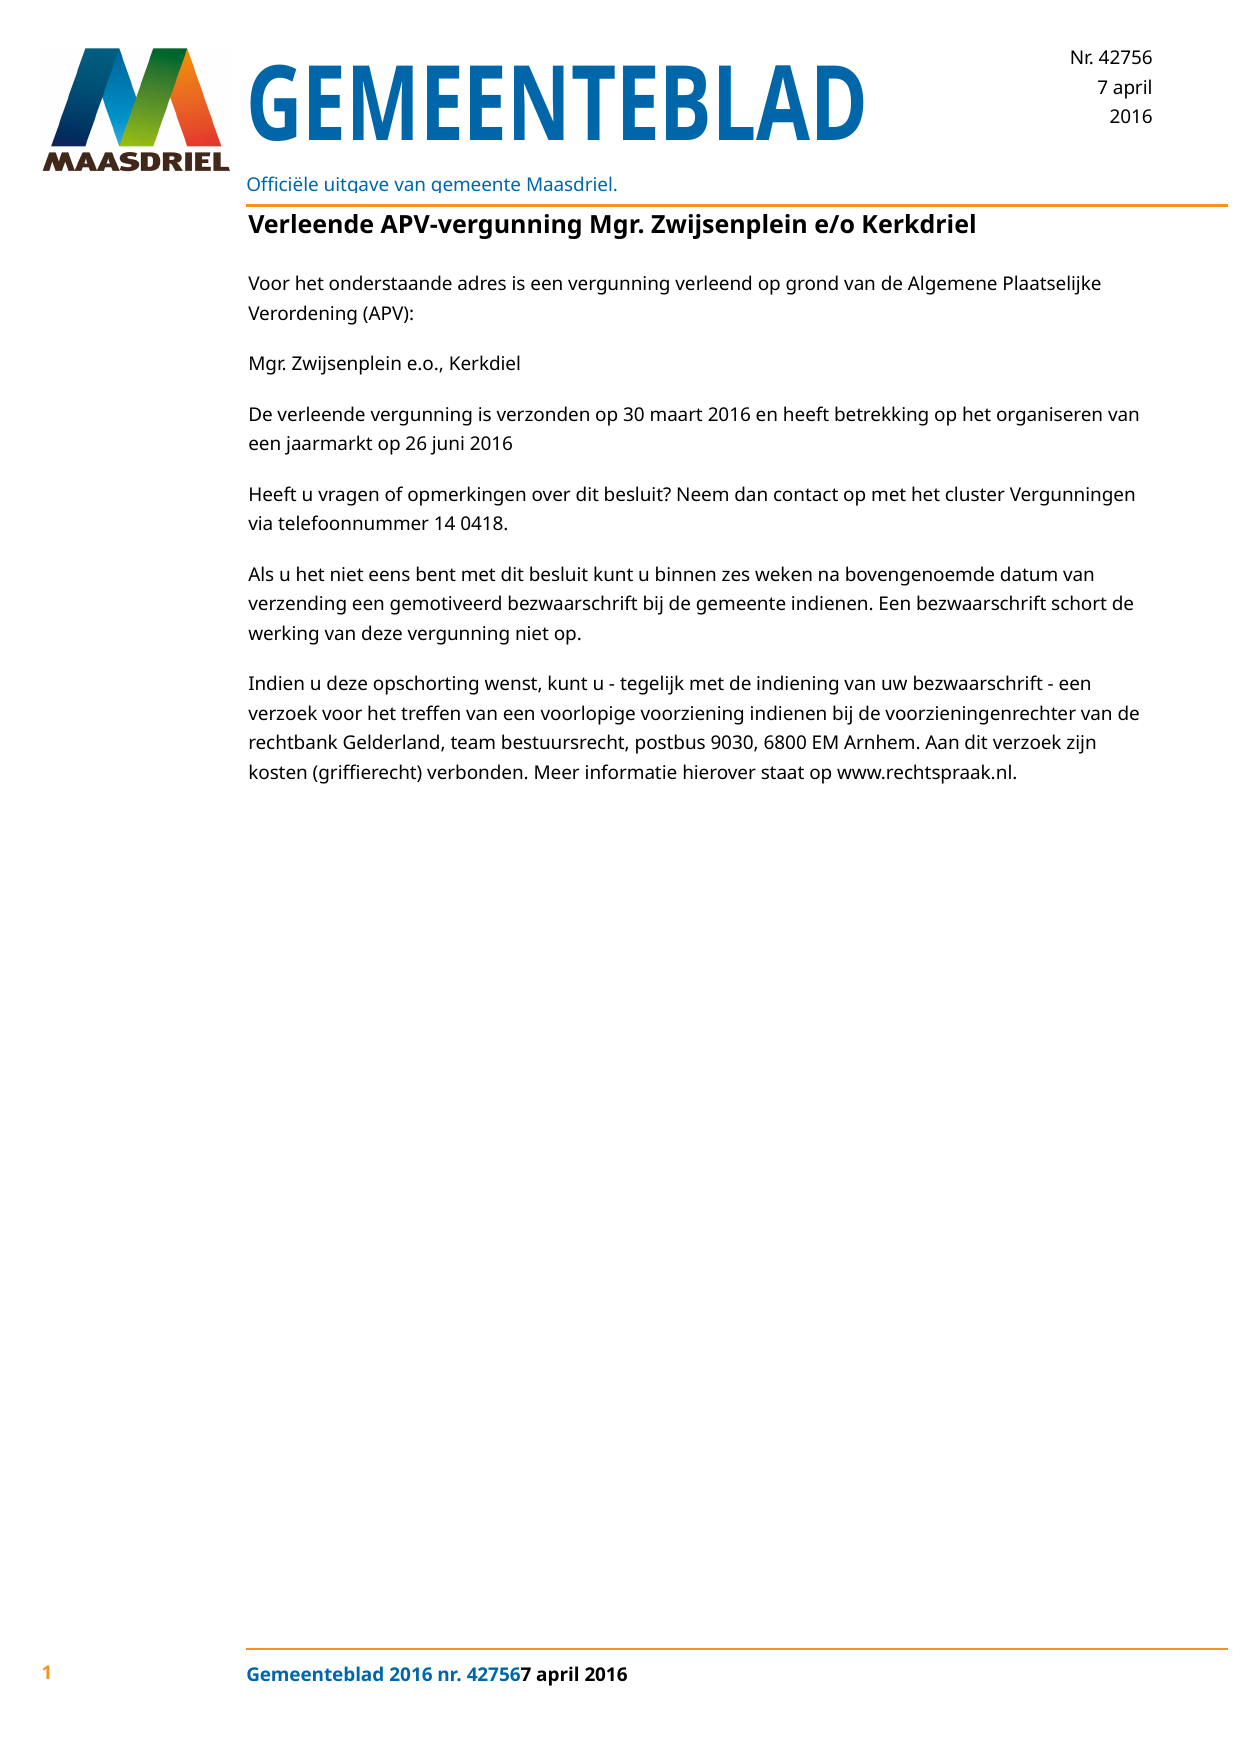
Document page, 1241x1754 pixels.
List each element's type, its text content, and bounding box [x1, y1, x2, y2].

text Verleende APV-vergunning Mgr. Zwijsenplein e/o Kerkdriel [248, 207, 1152, 241]
text Mgr. Zwijsenplein e.o., Kerkdiel [248, 350, 1152, 376]
text Als u het niet eens bent met dit besluit kunt u binnen zes weken na bovengenoemde datum van verzending een gemotiveerd bezwaarschrift bij de gemeente indienen. Een bezwaarschrift schort de werking van deze vergunning niet op. [248, 561, 1152, 646]
text Indien u deze opschorting wenst, kunt u - tegelijk met de indiening van uw bezwaarschrift - een verzoek voor het treffen van een voorlopige voorziening indienen bij de voorzieningenrechter van de rechtbank Gelderland, team bestuursrecht, postbus 9030, 6800 EM Arnhem. Aan dit verzoek zijn kosten (griffierecht) verbonden. Meer informatie hierover staat op www.rechtspraak.nl. [248, 670, 1152, 785]
text De verleende vergunning is verzonden op 30 maart 2016 en heeft betrekking op het organiseren van een jaarmarkt op 26 juni 2016 [248, 401, 1152, 456]
picture [41, 47, 231, 172]
text Heeft u vragen of opmerkingen over dit besluit? Neem dan contact op met het cluster Vergunningen via telefoonnummer 14 0418. [248, 481, 1152, 536]
text Voor het onderstaande adres is een vergunning verleend op grond van de Algemene Plaatselijke Verordening (APV): [248, 270, 1152, 326]
